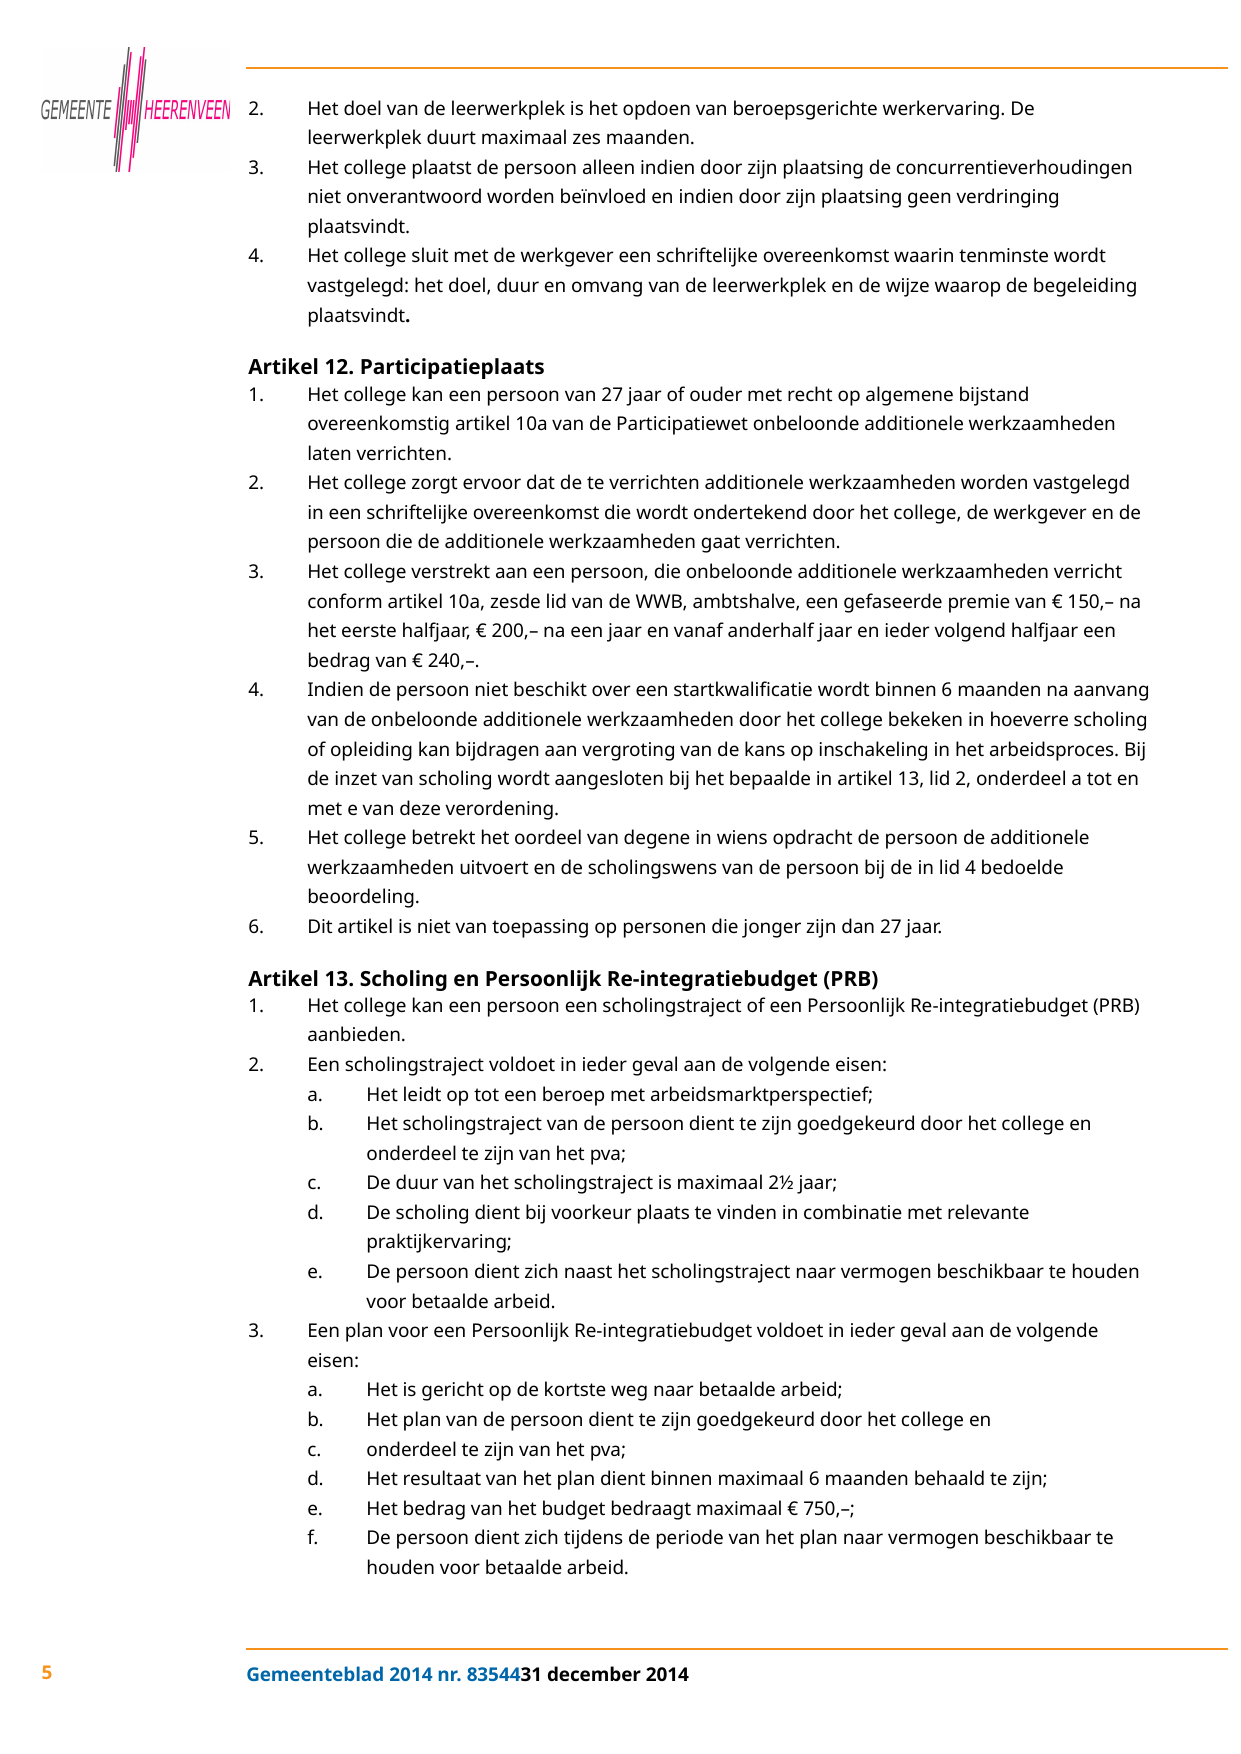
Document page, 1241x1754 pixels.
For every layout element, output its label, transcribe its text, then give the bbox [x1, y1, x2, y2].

list Een scholingstraject voldoet in ieder geval aan de volgende eisen: [248, 1051, 1152, 1077]
list Het college sluit met de werkgever een schriftelijke overeenkomst waarin tenminste wordt vastgelegd: het doel, duur en omvang van de leerwerkplek en de wijze waarop de begeleiding plaatsvindt. [248, 243, 1152, 328]
picture [41, 47, 231, 172]
list onderdeel te zijn van het pva; [307, 1436, 1152, 1462]
list Het college kan een persoon van 27 jaar of ouder met recht op algemene bijstand overeenkomstig artikel 10a van de Participatiewet onbeloonde additionele werkzaamheden laten verrichten. [248, 381, 1152, 466]
text Artikel 13. Scholing en Persoonlijk Re-integratiebudget (PRB) [248, 964, 1152, 992]
list Het college betrekt het oordeel van degene in wiens opdracht de persoon de additionele werkzaamheden uitvoert en de scholingswens van de persoon bij de in lid 4 bedoelde beoordeling. [248, 824, 1152, 909]
list Het scholingstraject van de persoon dient te zijn goedgekeurd door het college en onderdeel te zijn van het pva; [307, 1110, 1152, 1166]
list Het college plaatst de persoon alleen indien door zijn plaatsing de concurrentieverhoudingen niet onverantwoord worden beïnvloed en indien door zijn plaatsing geen verdringing plaatsvindt. [248, 154, 1152, 239]
list De scholing dient bij voorkeur plaats te vinden in combinatie met relevante praktijkervaring; [307, 1199, 1152, 1254]
list Indien de persoon niet beschikt over een startkwalificatie wordt binnen 6 maanden na aanvang van de onbeloonde additionele werkzaamheden door het college bekeken in hoeverre scholing of opleiding kan bijdragen aan vergroting van de kans op inschakeling in het arbeidsproces. Bij de inzet van scholing wordt aangesloten bij het bepaalde in artikel 13, lid 2, onderdeel a tot en met e van deze verordening. [248, 677, 1152, 821]
list Het resultaat van het plan dient binnen maximaal 6 maanden behaald te zijn; [307, 1465, 1152, 1491]
list Het bedrag van het budget bedraagt maximaal € 750,–; [307, 1495, 1152, 1521]
list De persoon dient zich naast het scholingstraject naar vermogen beschikbaar te houden voor betaalde arbeid. [307, 1258, 1152, 1314]
list Dit artikel is niet van toepassing op personen die jonger zijn dan 27 jaar. [248, 913, 1152, 939]
list Het doel van de leerwerkplek is het opdoen van beroepsgerichte werkervaring. De leerwerkplek duurt maximaal zes maanden. [248, 95, 1152, 150]
list Een plan voor een Persoonlijk Re-integratiebudget voldoet in ieder geval aan de volgende eisen: [248, 1317, 1152, 1373]
list Het leidt op tot een beroep met arbeidsmarktperspectief; [307, 1081, 1152, 1107]
list De duur van het scholingstraject is maximaal 2½ jaar; [307, 1169, 1152, 1195]
list De persoon dient zich tijdens de periode van het plan naar vermogen beschikbaar te houden voor betaalde arbeid. [307, 1524, 1152, 1580]
list Het is gericht op de kortste weg naar betaalde arbeid; [307, 1377, 1152, 1402]
list Het college verstrekt aan een persoon, die onbeloonde additionele werkzaamheden verricht conform artikel 10a, zesde lid van de WWB, ambtshalve, een gefaseerde premie van € 150,– na het eerste halfjaar, € 200,– na een jaar en vanaf anderhalf jaar en ieder volgend halfjaar een bedrag van € 240,–. [248, 558, 1152, 673]
list Het college zorgt ervoor dat de te verrichten additionele werkzaamheden worden vastgelegd in een schriftelijke overeenkomst die wordt ondertekend door het college, de werkgever en de persoon die de additionele werkzaamheden gaat verrichten. [248, 469, 1152, 554]
text Artikel 12. Participatieplaats [248, 352, 1152, 381]
list Het plan van de persoon dient te zijn goedgekeurd door het college en [307, 1406, 1152, 1432]
list Het college kan een persoon een scholingstraject of een Persoonlijk Re-integratiebudget (PRB) aanbieden. [248, 992, 1152, 1047]
